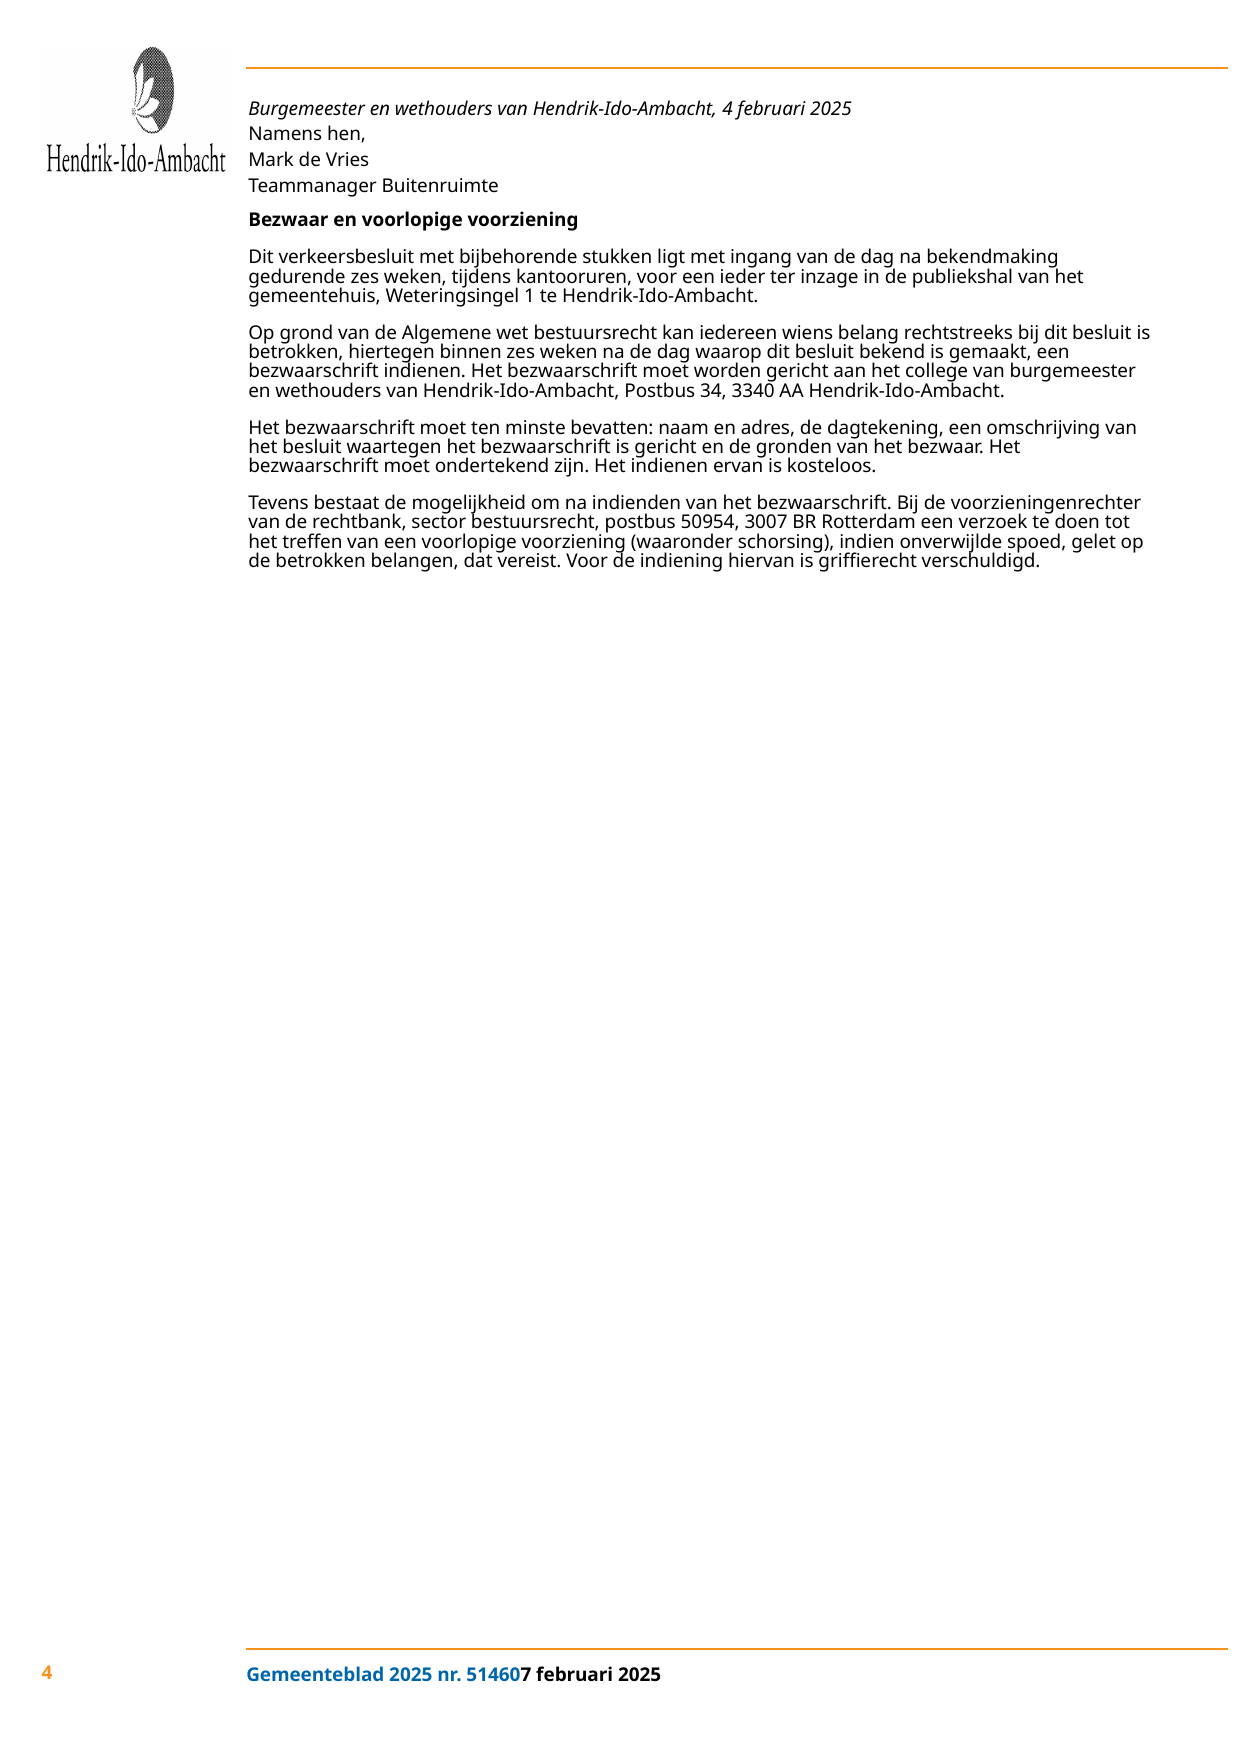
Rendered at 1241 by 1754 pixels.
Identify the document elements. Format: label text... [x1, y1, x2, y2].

text Burgemeester en wethouders van Hendrik-Ido-Ambacht, 4 februari 2025 [248, 95, 1152, 121]
text Bezwaar en voorlopige voorziening [248, 211, 1152, 231]
picture [41, 47, 231, 172]
text Tevens bestaat de mogelijkheid om na indienden van het bezwaarschrift. Bij de voorzieningenrechter van de rechtbank, sector bestuursrecht, postbus 50954, 3007 BR Rotterdam een verzoek te doen tot het treffen van een voorlopige voorziening (waaronder schorsing), indien onverwijlde spoed, gelet op de betrokken belangen, dat vereist. Voor de indiening hiervan is griffierecht verschuldigd. [248, 494, 1152, 571]
text Namens hen, [248, 121, 1152, 146]
text Dit verkeersbesluit met bijbehorende stukken ligt met ingang van de dag na bekendmaking gedurende zes weken, tijdens kantooruren, voor een ieder ter inzage in de publiekshal van het gemeentehuis, Weteringsingel 1 te Hendrik-Ido-Ambacht. [248, 248, 1152, 306]
text Mark de Vries [248, 146, 1152, 172]
text Het bezwaarschrift moet ten minste bevatten: naam en adres, de dagtekening, een omschrijving van het besluit waartegen het bezwaarschrift is gericht en de gronden van het bezwaar. Het bezwaarschrift moet ondertekend zijn. Het indienen ervan is kosteloos. [248, 419, 1152, 476]
text Op grond van de Algemene wet bestuursrecht kan iedereen wiens belang rechtstreeks bij dit besluit is betrokken, hiertegen binnen zes weken na de dag waarop dit besluit bekend is gemaakt, een bezwaarschrift indienen. Het bezwaarschrift moet worden gericht aan het college van burgemeester en wethouders van Hendrik-Ido-Ambacht, Postbus 34, 3340 AA Hendrik-Ido-Ambacht. [248, 324, 1152, 401]
text Teammanager Buitenruimte [248, 172, 1152, 198]
